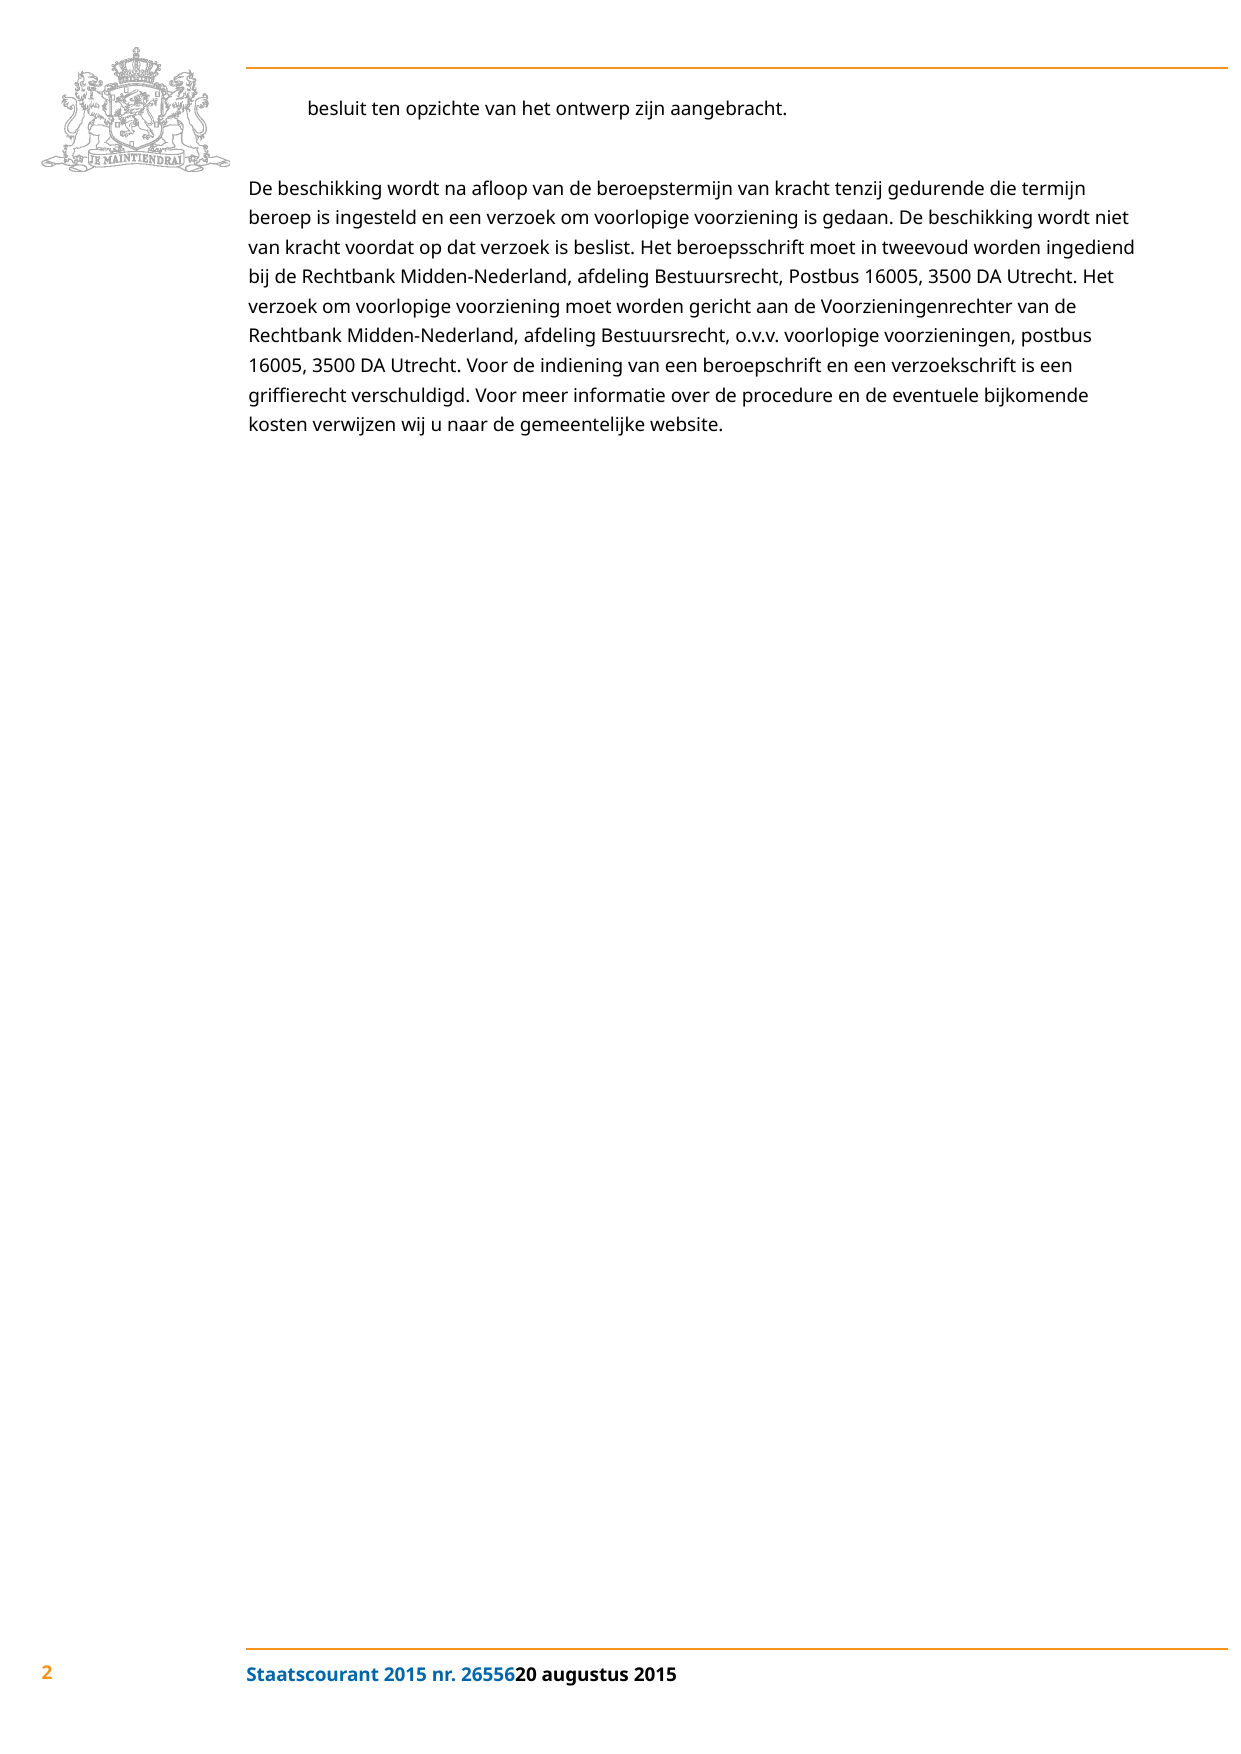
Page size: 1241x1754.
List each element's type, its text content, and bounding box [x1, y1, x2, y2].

picture [41, 47, 231, 172]
list besluit ten opzichte van het ontwerp zijn aangebracht. [248, 95, 1152, 121]
text De beschikking wordt na afloop van de beroepstermijn van kracht tenzij gedurende die termijn beroep is ingesteld en een verzoek om voorlopige voorziening is gedaan. De beschikking wordt niet van kracht voordat op dat verzoek is beslist. Het beroepsschrift moet in tweevoud worden ingediend bij de Rechtbank Midden-Nederland, afdeling Bestuursrecht, Postbus 16005, 3500 DA Utrecht. Het verzoek om voorlopige voorziening moet worden gericht aan de Voorzieningenrechter van de Rechtbank Midden-Nederland, afdeling Bestuursrecht, o.v.v. voorlopige voorzieningen, postbus 16005, 3500 DA Utrecht. Voor de indiening van een beroepschrift en een verzoekschrift is een griffierecht verschuldigd. Voor meer informatie over de procedure en de eventuele bijkomende kosten verwijzen wij u naar de gemeentelijke website. [248, 175, 1152, 437]
